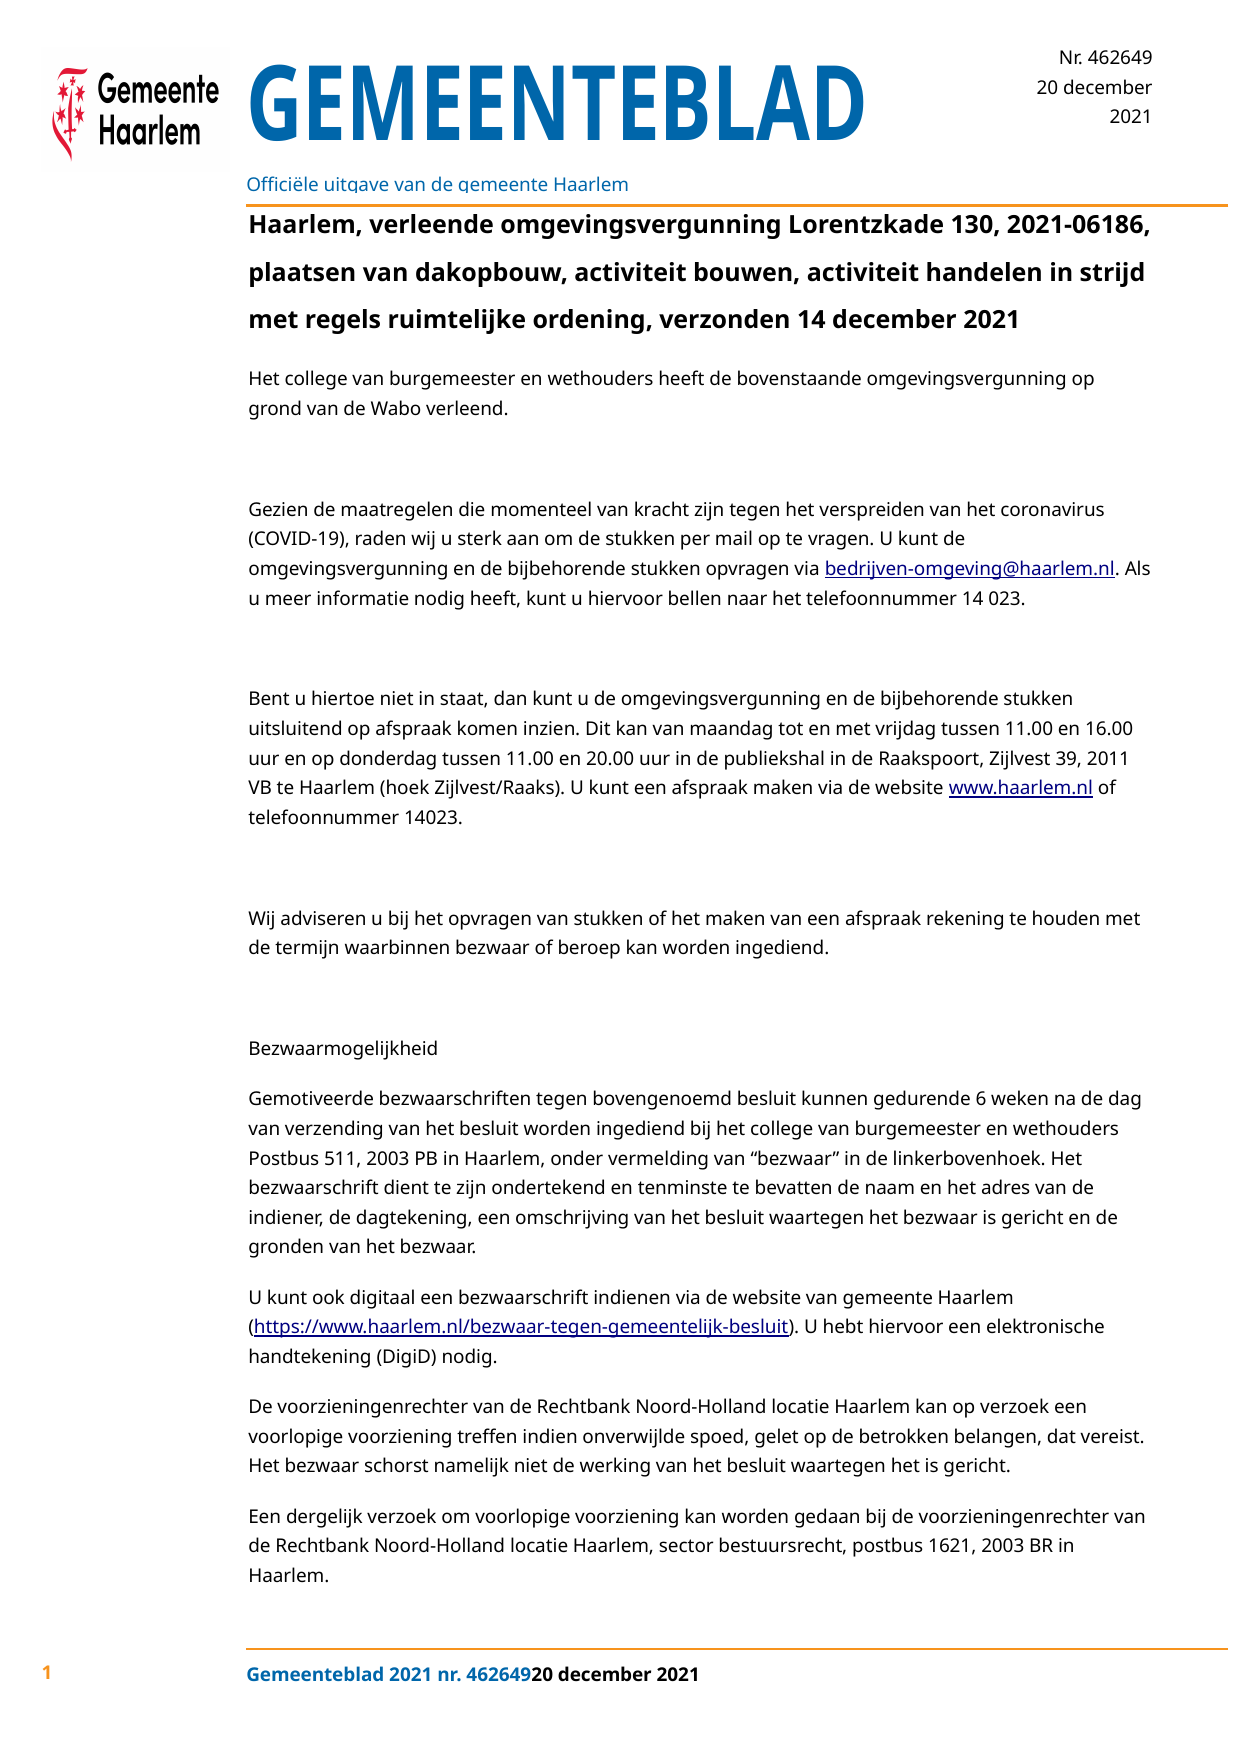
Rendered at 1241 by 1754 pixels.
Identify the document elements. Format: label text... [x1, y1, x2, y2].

text Het college van burgemeester en wethouders heeft de bovenstaande omgevingsvergunning op grond van de Wabo verleend. [248, 366, 1152, 421]
text Een dergelijk verzoek om voorlopige voorziening kan worden gedaan bij de voorzieningenrechter van de Rechtbank Noord-Holland locatie Haarlem, sector bestuursrecht, postbus 1621, 2003 BR in Haarlem. [248, 1503, 1152, 1588]
text Gemotiveerde bezwaarschriften tegen bovengenoemd besluit kunnen gedurende 6 weken na de dag van verzending van het besluit worden ingediend bij het college van burgemeester en wethouders Postbus 511, 2003 PB in Haarlem, onder vermelding van “bezwaar” in de linkerbovenhoek. Het bezwaarschrift dient te zijn ondertekend en tenminste te bevatten de naam en het adres van de indiener, de dagtekening, een omschrijving van het besluit waartegen het bezwaar is gericht en de gronden van het bezwaar. [248, 1086, 1152, 1259]
text Wij adviseren u bij het opvragen van stukken of het maken van een afspraak rekening te houden met de termijn waarbinnen bezwaar of beroep kan worden ingediend. [248, 905, 1152, 960]
text Haarlem, verleende omgevingsvergunning Lorentzkade 130, 2021-06186, plaatsen van dakopbouw, activiteit bouwen, activiteit handelen in strijd met regels ruimtelijke ordening, verzonden 14 december 2021 [248, 207, 1152, 336]
picture [41, 47, 231, 172]
text Bezwaarmogelijkheid [248, 1035, 1152, 1061]
text Gezien de maatregelen die momenteel van kracht zijn tegen het verspreiden van het coronavirus (COVID-19), raden wij u sterk aan om de stukken per mail op te vragen. U kunt de omgevingsvergunning en de bijbehorende stukken opvragen via bedrijven-omgeving@haarlem.nl. Als u meer informatie nodig heeft, kunt u hiervoor bellen naar het telefoonnummer 14 023. [248, 496, 1152, 610]
text U kunt ook digitaal een bezwaarschrift indienen via de website van gemeente Haarlem (https://www.haarlem.nl/bezwaar-tegen-gemeentelijk-besluit). U hebt hiervoor een elektronische handtekening (DigiD) nodig. [248, 1284, 1152, 1369]
text Bent u hiertoe niet in staat, dan kunt u de omgevingsvergunning en de bijbehorende stukken uitsluitend op afspraak komen inzien. Dit kan van maandag tot en met vrijdag tussen 11.00 en 16.00 uur en op donderdag tussen 11.00 en 20.00 uur in de publiekshal in de Raakspoort, Zijlvest 39, 2011 VB te Haarlem (hoek Zijlvest/Raaks). U kunt een afspraak maken via de website www.haarlem.nl of telefoonnummer 14023. [248, 686, 1152, 829]
text De voorzieningenrechter van de Rechtbank Noord-Holland locatie Haarlem kan op verzoek een voorlopige voorziening treffen indien onverwijlde spoed, gelet op de betrokken belangen, dat vereist. Het bezwaar schorst namelijk niet de werking van het besluit waartegen het is gericht. [248, 1393, 1152, 1478]
